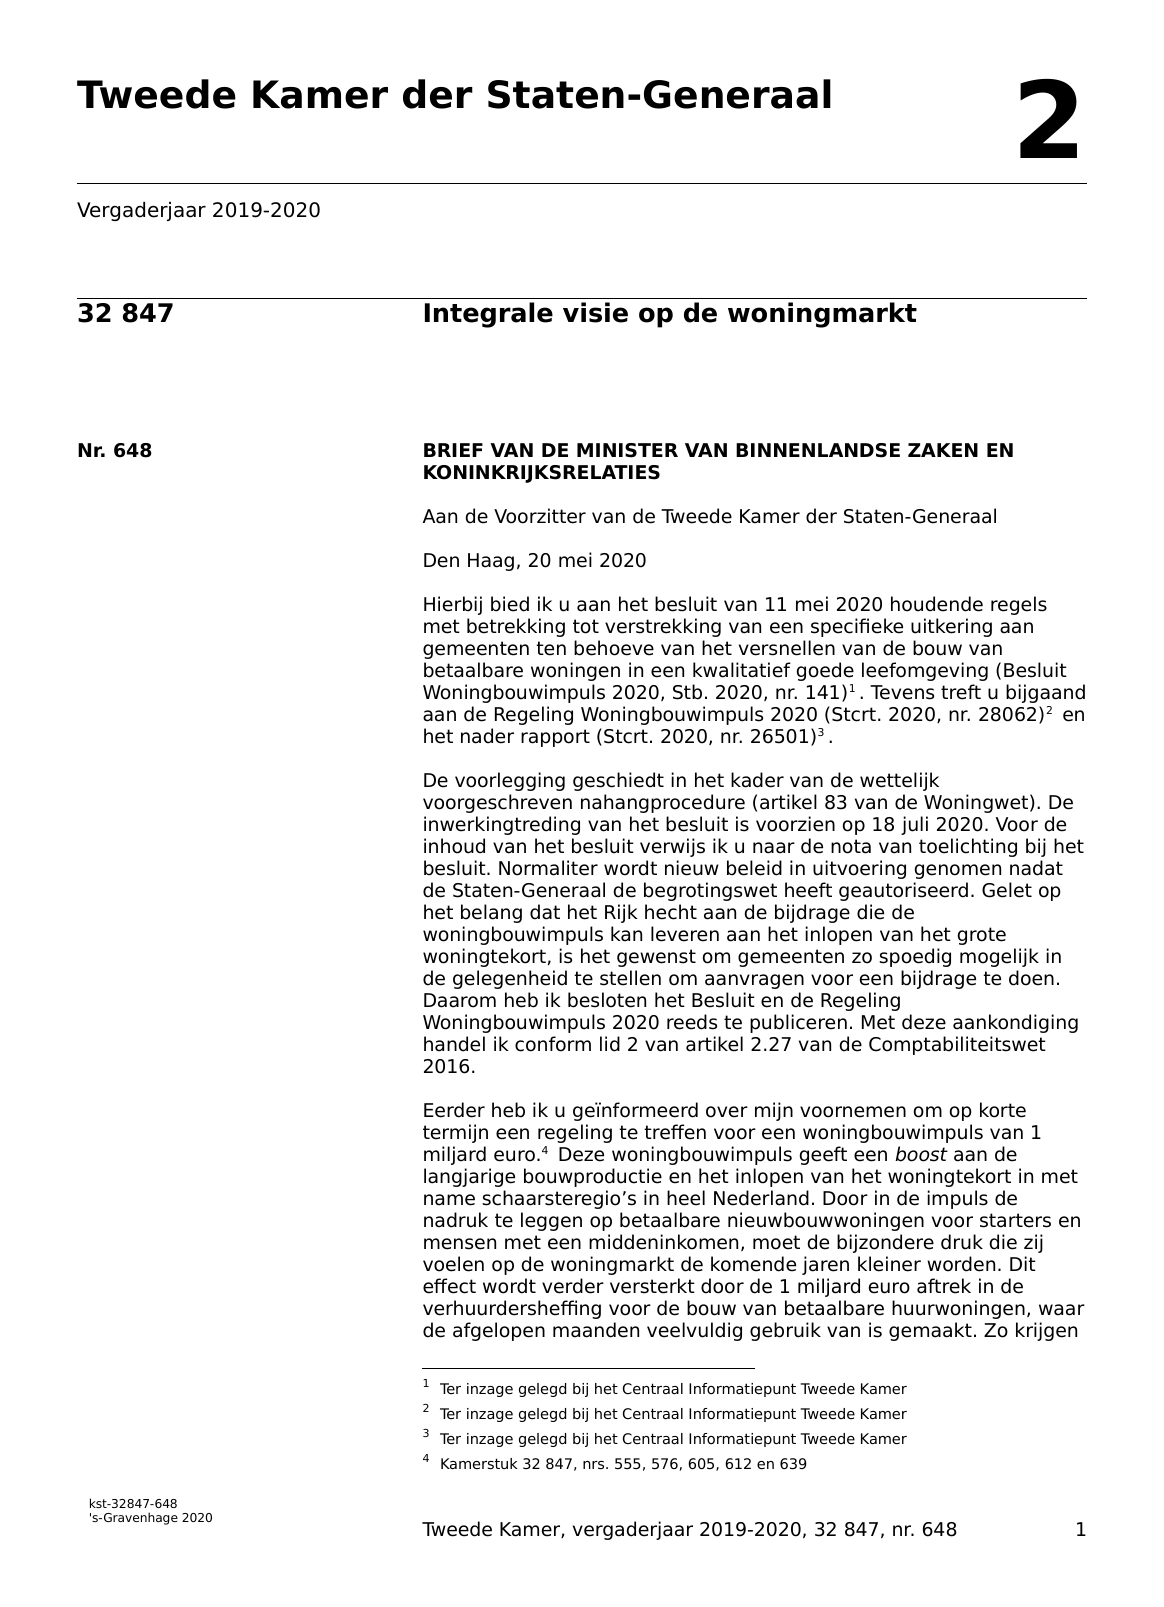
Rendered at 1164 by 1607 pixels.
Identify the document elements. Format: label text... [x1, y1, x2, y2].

table_header Tweede Kamer der Staten-Generaal [77, 59, 886, 183]
subtitle 32 847 Integrale visie op de woningmarkt [77, 299, 1087, 329]
subtitle Nr. 648 BRIEF VAN DE MINISTER VAN BINNENLANDSE ZAKEN EN KONINKRIJKSRELATIES [77, 440, 1087, 484]
text Hierbij bied ik u aan het besluit van 11 mei 2020 houdende regels met betrekking tot verstrekking van een specifieke uitkering aan gemeenten ten behoeve van het versnellen van de bouw van betaalbare woningen in een kwalitatief goede leefomgeving (Besluit Woningbouwimpuls 2020, Stb. 2020, nr. 141). Tevens treft u bijgaand aan de Regeling Woningbouwimpuls 2020 (Stcrt. 2020, nr. 28062) en het nader rapport (Stcrt. 2020, nr. 26501). [422, 594, 1087, 748]
text Ter inzage gelegd bij het Centraal Informatiepunt Tweede Kamer [422, 1402, 1087, 1424]
text Kamerstuk 32 847, nrs. 555, 576, 605, 612 en 639 [422, 1452, 1087, 1474]
text kst-32847-648 [88, 1497, 323, 1511]
text De voorlegging geschiedt in het kader van de wettelijk voorgeschreven nahangprocedure (artikel 83 van de Woningwet). De inwerkingtreding van het besluit is voorzien op 18 juli 2020. Voor de inhoud van het besluit verwijs ik u naar de nota van toelichting bij het besluit. Normaliter wordt nieuw beleid in uitvoering genomen nadat de Staten-Generaal de begrotingswet heeft geautoriseerd. Gelet op het belang dat het Rijk hecht aan de bijdrage die de woningbouwimpuls kan leveren aan het inlopen van het grote woningtekort, is het gewenst om gemeenten zo spoedig mogelijk in de gelegenheid te stellen om aanvragen voor een bijdrage te doen. Daarom heb ik besloten het Besluit en de Regeling Woningbouwimpuls 2020 reeds te publiceren. Met deze aankondiging handel ik conform lid 2 van artikel 2.27 van de Comptabiliteitswet 2016. [422, 770, 1087, 1078]
text Ter inzage gelegd bij het Centraal Informatiepunt Tweede Kamer [422, 1427, 1087, 1449]
text Aan de Voorzitter van de Tweede Kamer der Staten-Generaal [422, 506, 1087, 528]
text 's-Gravenhage 2020 [88, 1511, 323, 1525]
table_cell Vergaderjaar 2019-2020 [77, 184, 1087, 298]
text Den Haag, 20 mei 2020 [422, 550, 1087, 572]
text Eerder heb ik u geïnformeerd over mijn voornemen om op korte termijn een regeling te treffen voor een woningbouwimpuls van 1 miljard euro. Deze woningbouwimpuls geeft een boost aan de langjarige bouwproductie en het inlopen van het woningtekort in met name schaarsteregio’s in heel Nederland. Door in de impuls de nadruk te leggen op betaalbare nieuwbouwwoningen voor starters en mensen met een middeninkomen, moet de bijzondere druk die zij voelen op de woningmarkt de komende jaren kleiner worden. Dit effect wordt verder versterkt door de 1 miljard euro aftrek in de verhuurdersheffing voor de bouw van betaalbare huurwoningen, waar de afgelopen maanden veelvuldig gebruik van is gemaakt. Zo krijgen [422, 1100, 1087, 1342]
table_header 2 [886, 59, 1087, 183]
text Ter inzage gelegd bij het Centraal Informatiepunt Tweede Kamer [422, 1377, 1087, 1399]
